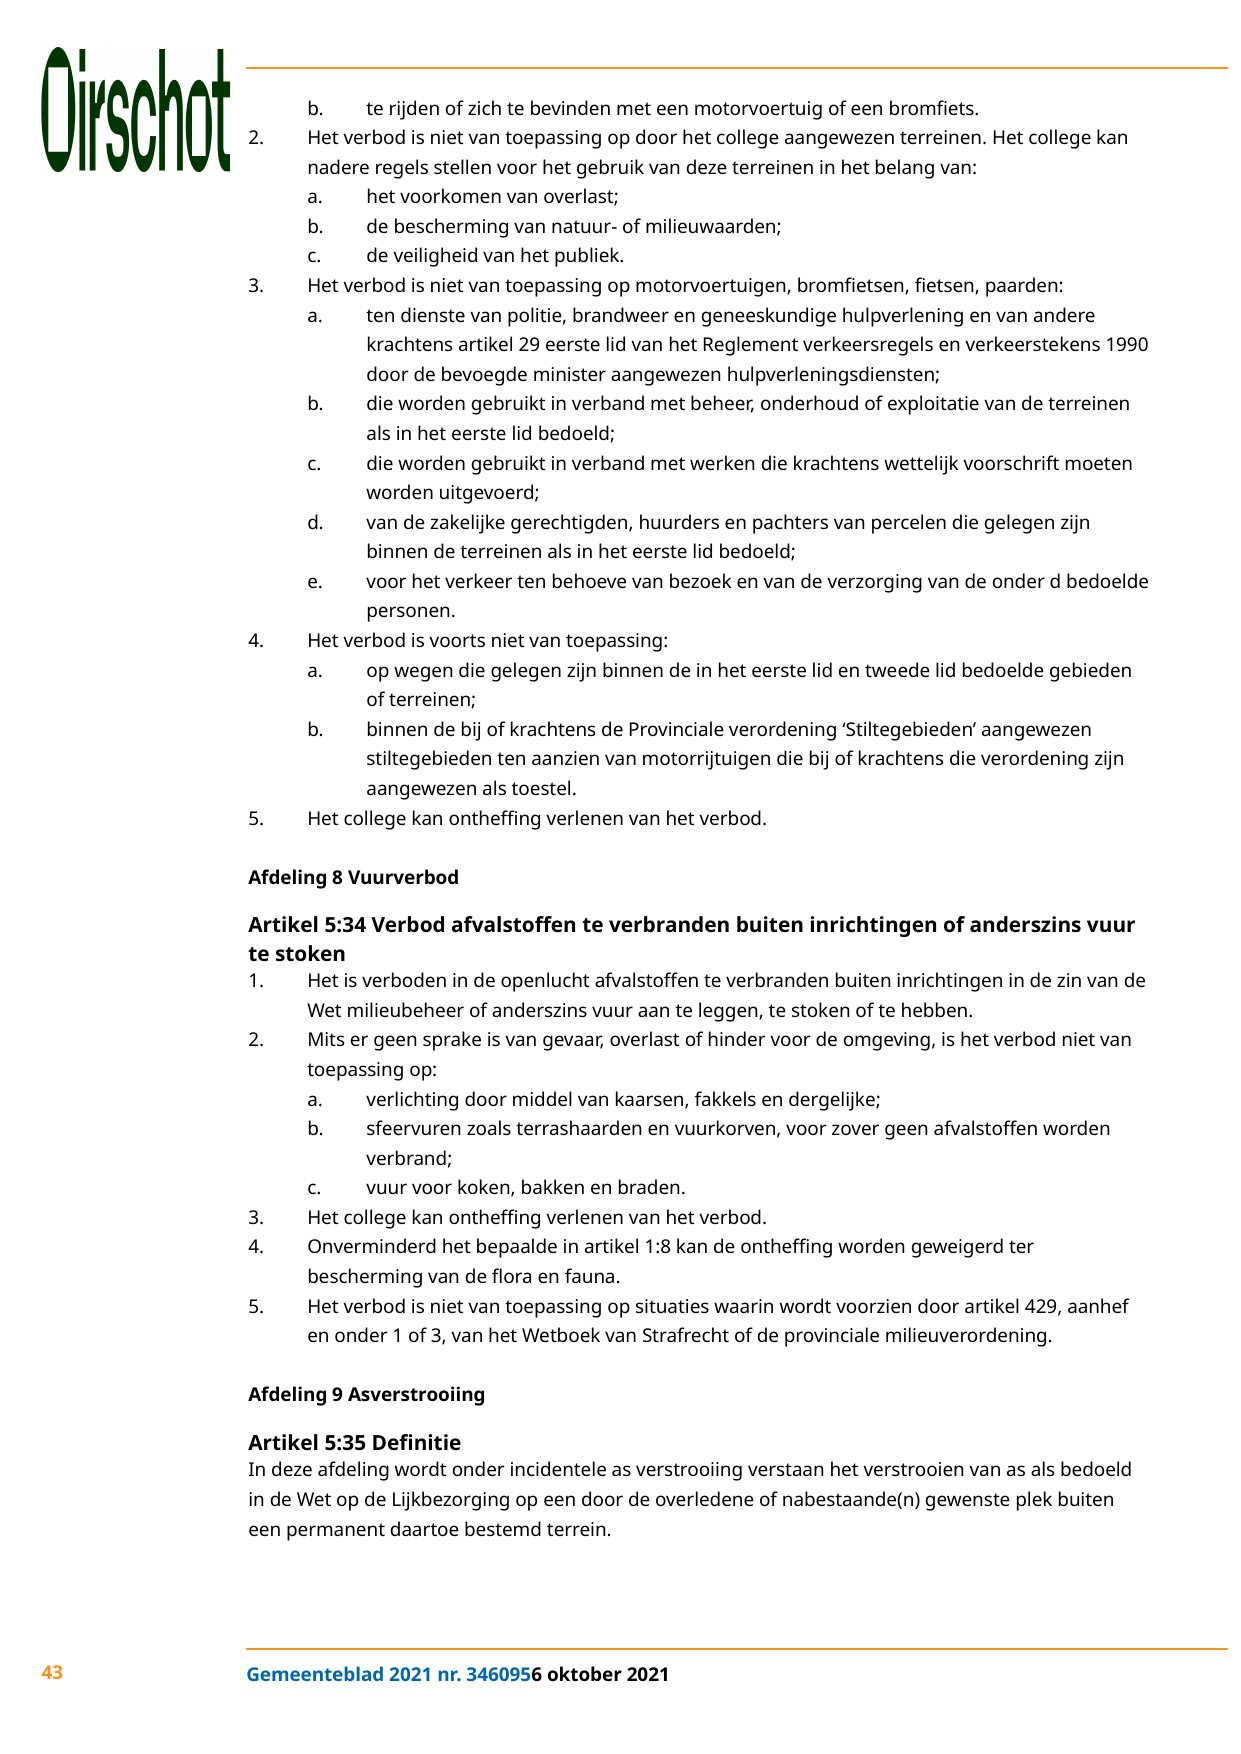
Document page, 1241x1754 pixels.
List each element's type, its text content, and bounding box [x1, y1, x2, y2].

text Artikel 5:34 Verbod afvalstoffen te verbranden buiten inrichtingen of anderszins vuur te stoken [248, 911, 1152, 967]
list Het college kan ontheffing verlenen van het verbod. [248, 805, 1152, 831]
list Mits er geen sprake is van gevaar, overlast of hinder voor de omgeving, is het verbod niet van toepassing op: [248, 1027, 1152, 1082]
list Het verbod is niet van toepassing op situaties waarin wordt voorzien door artikel 429, aanhef en onder 1 of 3, van het Wetboek van Strafrecht of de provinciale milieuverordening. [248, 1293, 1152, 1348]
list van de zakelijke gerechtigden, huurders en pachters van percelen die gelegen zijn binnen de terreinen als in het eerste lid bedoeld; [307, 509, 1152, 564]
list die worden gebruikt in verband met beheer, onderhoud of exploitatie van de terreinen als in het eerste lid bedoeld; [307, 391, 1152, 446]
list sfeervuren zoals terrashaarden en vuurkorven, voor zover geen afvalstoffen worden verbrand; [307, 1115, 1152, 1171]
list de bescherming van natuur- of milieuwaarden; [307, 213, 1152, 239]
list te rijden of zich te bevinden met een motorvoertuig of een bromfiets. [307, 95, 1152, 121]
text Artikel 5:35 Definitie [248, 1428, 1152, 1457]
list Het verbod is niet van toepassing op door het college aangewezen terreinen. Het college kan nadere regels stellen voor het gebruik van deze terreinen in het belang van: [248, 124, 1152, 180]
text In deze afdeling wordt onder incidentele as verstrooiing verstaan het verstrooien van as als bedoeld in de Wet op de Lijkbezorging op een door de overledene of nabestaande(n) gewenste plek buiten een permanent daartoe bestemd terrein. [248, 1457, 1152, 1541]
list binnen de bij of krachtens de Provinciale verordening ‘Stiltegebieden’ aangewezen stiltegebieden ten aanzien van motorrijtuigen die bij of krachtens die verordening zijn aangewezen als toestel. [307, 716, 1152, 801]
list de veiligheid van het publiek. [307, 243, 1152, 268]
list voor het verkeer ten behoeve van bezoek en van de verzorging van de onder d bedoelde personen. [307, 568, 1152, 623]
list die worden gebruikt in verband met werken die krachtens wettelijk voorschrift moeten worden uitgevoerd; [307, 450, 1152, 505]
list Het verbod is voorts niet van toepassing: [248, 627, 1152, 653]
list het voorkomen van overlast; [307, 183, 1152, 209]
list ten dienste van politie, brandweer en geneeskundige hulpverlening en van andere krachtens artikel 29 eerste lid van het Reglement verkeersregels en verkeerstekens 1990 door de bevoegde minister aangewezen hulpverleningsdiensten; [307, 302, 1152, 387]
list op wegen die gelegen zijn binnen de in het eerste lid en tweede lid bedoelde gebieden of terreinen; [307, 657, 1152, 712]
picture [41, 47, 231, 172]
list Het verbod is niet van toepassing op motorvoertuigen, bromfietsen, fietsen, paarden: [248, 272, 1152, 298]
list verlichting door middel van kaarsen, fakkels en dergelijke; [307, 1086, 1152, 1111]
list Onverminderd het bepaalde in artikel 1:8 kan de ontheffing worden geweigerd ter bescherming van de flora en fauna. [248, 1234, 1152, 1289]
list Het is verboden in de openlucht afvalstoffen te verbranden buiten inrichtingen in de zin van de Wet milieubeheer of anderszins vuur aan te leggen, te stoken of te hebben. [248, 967, 1152, 1023]
text Afdeling 8 Vuurverbod [248, 864, 1152, 890]
text Afdeling 9 Asverstrooiing [248, 1382, 1152, 1407]
list vuur voor koken, bakken en braden. [307, 1174, 1152, 1200]
list Het college kan ontheffing verlenen van het verbod. [248, 1204, 1152, 1230]
